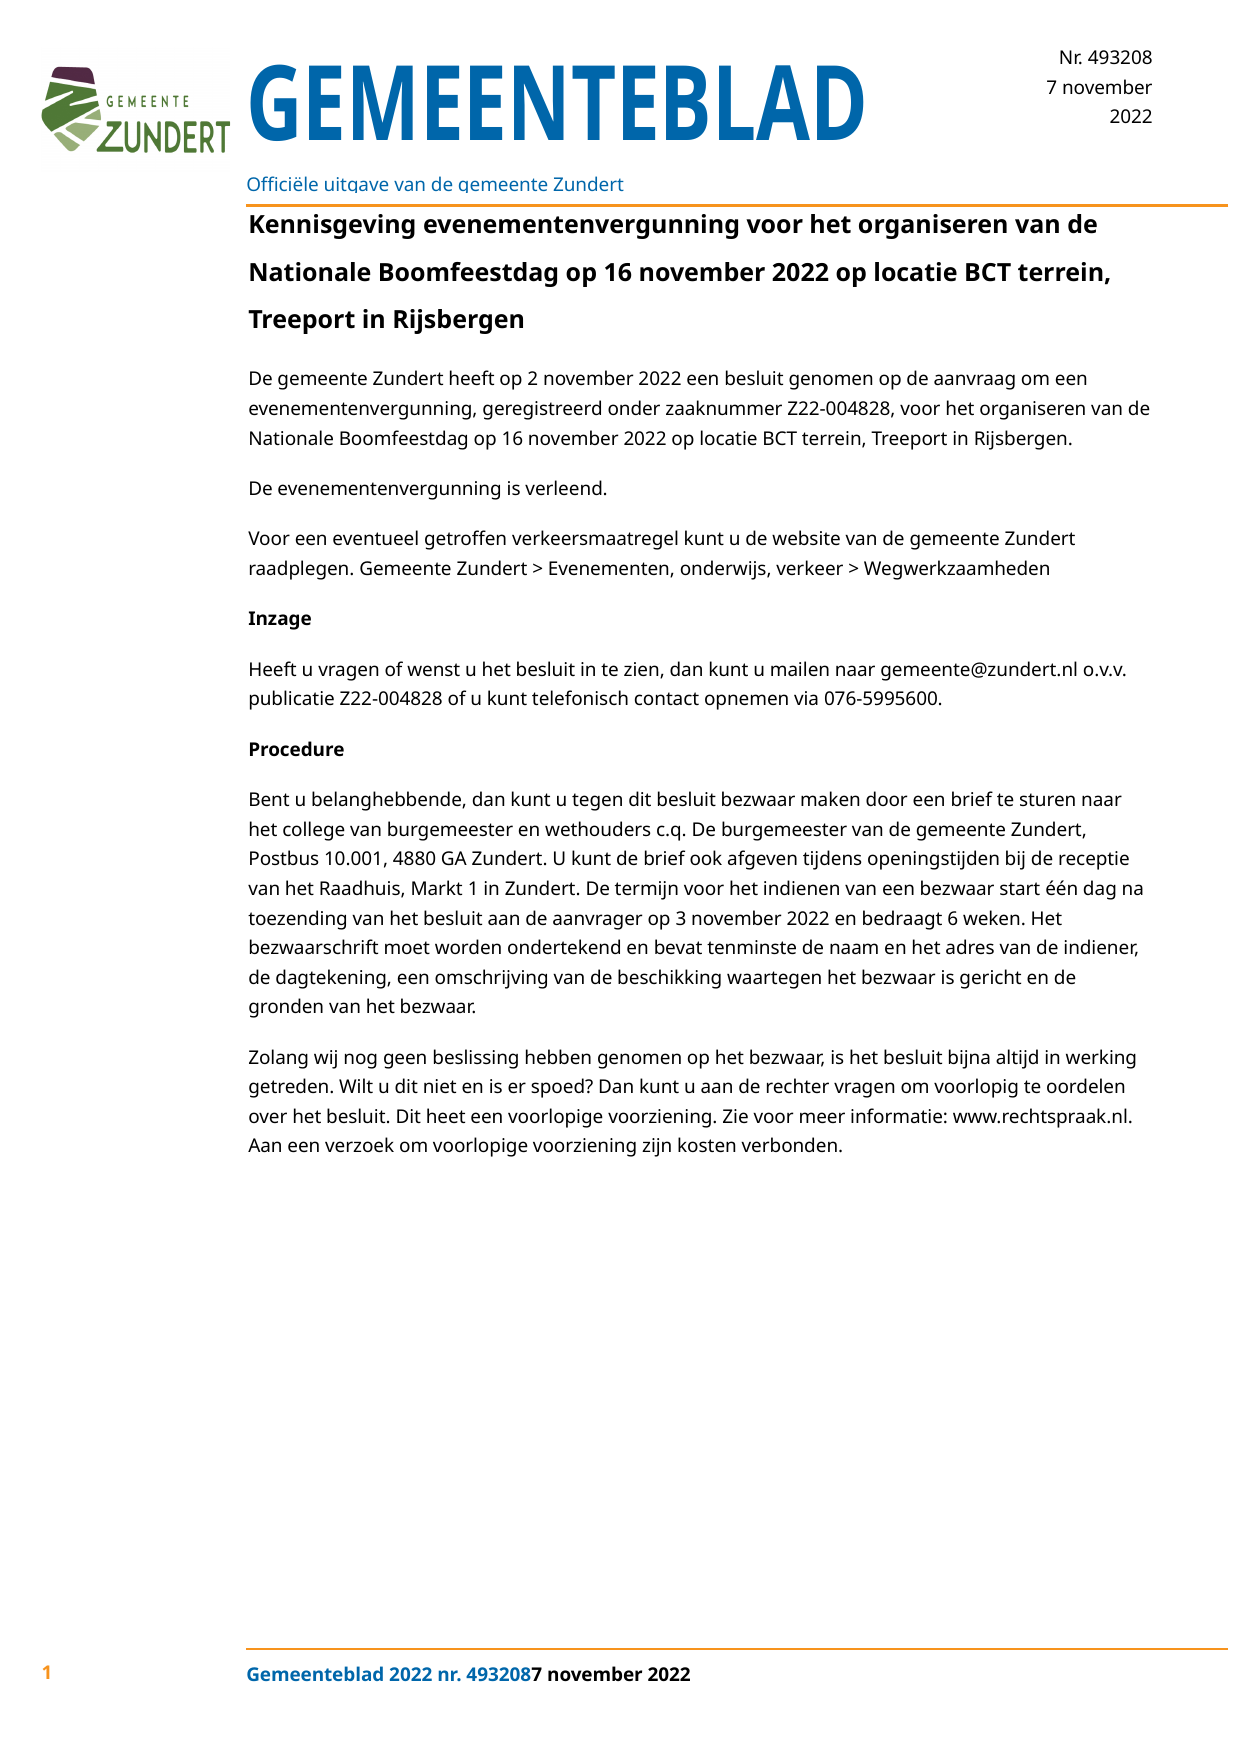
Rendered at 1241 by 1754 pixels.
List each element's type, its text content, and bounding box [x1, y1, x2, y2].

text Inzage [248, 606, 1152, 631]
text Procedure [248, 736, 1152, 762]
text Kennisgeving evenementenvergunning voor het organiseren van de Nationale Boomfeestdag op 16 november 2022 op locatie BCT terrein, Treeport in Rijsbergen [248, 207, 1152, 336]
text De evenementenvergunning is verleend. [248, 475, 1152, 501]
text Voor een eventueel getroffen verkeersmaatregel kunt u de website van de gemeente Zundert raadplegen. Gemeente Zundert > Evenementen, onderwijs, verkeer > Wegwerkzaamheden [248, 526, 1152, 581]
text Zolang wij nog geen beslissing hebben genomen op het bezwaar, is het besluit bijna altijd in werking getreden. Wilt u dit niet en is er spoed? Dan kunt u aan de rechter vragen om voorlopig te oordelen over het besluit. Dit heet een voorlopige voorziening. Zie voor meer informatie: www.rechtspraak.nl. Aan een verzoek om voorlopige voorziening zijn kosten verbonden. [248, 1044, 1152, 1158]
text Bent u belanghebbende, dan kunt u tegen dit besluit bezwaar maken door een brief te sturen naar het college van burgemeester en wethouders c.q. De burgemeester van de gemeente Zundert, Postbus 10.001, 4880 GA Zundert. U kunt de brief ook afgeven tijdens openingstijden bij de receptie van het Raadhuis, Markt 1 in Zundert. De termijn voor het indienen van een bezwaar start één dag na toezending van het besluit aan de aanvrager op 3 november 2022 en bedraagt 6 weken. Het bezwaarschrift moet worden ondertekend en bevat tenminste de naam en het adres van de indiener, de dagtekening, een omschrijving van de beschikking waartegen het bezwaar is gericht en de gronden van het bezwaar. [248, 786, 1152, 1019]
text De gemeente Zundert heeft op 2 november 2022 een besluit genomen op de aanvraag om een evenementenvergunning, geregistreerd onder zaaknummer Z22-004828, voor het organiseren van de Nationale Boomfeestdag op 16 november 2022 op locatie BCT terrein, Treeport in Rijsbergen. [248, 366, 1152, 450]
picture [41, 47, 231, 172]
text Heeft u vragen of wenst u het besluit in te zien, dan kunt u mailen naar gemeente@zundert.nl o.v.v. publicatie Z22-004828 of u kunt telefonisch contact opnemen via 076-5995600. [248, 656, 1152, 711]
